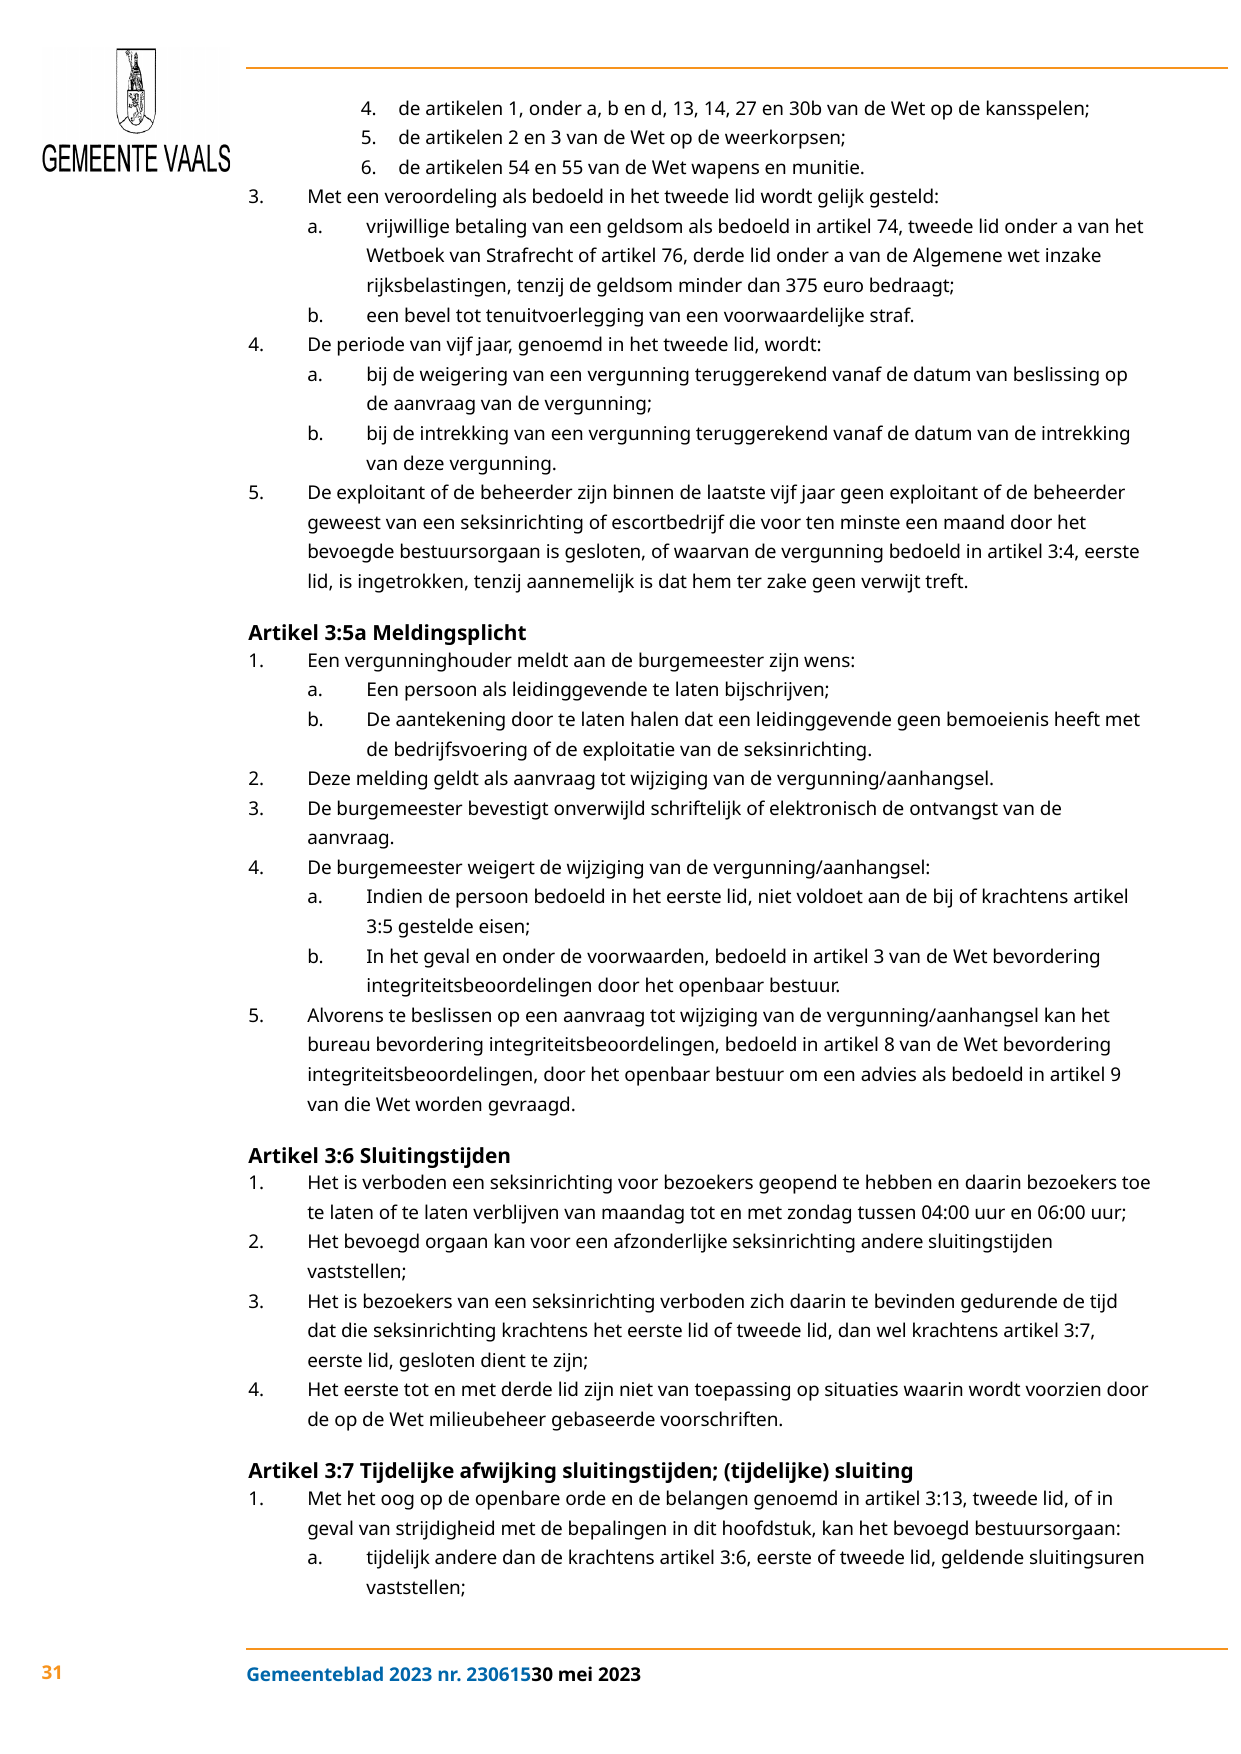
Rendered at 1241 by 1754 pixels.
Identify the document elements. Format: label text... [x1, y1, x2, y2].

list Het is bezoekers van een seksinrichting verboden zich daarin te bevinden gedurende de tijd dat die seksinrichting krachtens het eerste lid of tweede lid, dan wel krachtens artikel 3:7, eerste lid, gesloten dient te zijn; [248, 1288, 1152, 1373]
list tijdelijk andere dan de krachtens artikel 3:6, eerste of tweede lid, geldende sluitingsuren vaststellen; [307, 1544, 1152, 1599]
list Een persoon als leidinggevende te laten bijschrijven; [307, 677, 1152, 702]
list In het geval en onder de voorwaarden, bedoeld in artikel 3 van de Wet bevordering integriteitsbeoordelingen door het openbaar bestuur. [307, 943, 1152, 998]
list de artikelen 1, onder a, b en d, 13, 14, 27 en 30b van de Wet op de kansspelen; [361, 95, 1152, 121]
list een bevel tot tenuitvoerlegging van een voorwaardelijke straf. [307, 302, 1152, 328]
list Alvorens te beslissen op een aanvraag tot wijziging van de vergunning/aanhangsel kan het bureau bevordering integriteitsbeoordelingen, bedoeld in artikel 8 van de Wet bevordering integriteitsbeoordelingen, door het openbaar bestuur om een advies als bedoeld in artikel 9 van die Wet worden gevraagd. [248, 1002, 1152, 1116]
text Artikel 3:5a Meldingsplicht [248, 618, 1152, 647]
list De aantekening door te laten halen dat een leidinggevende geen bemoeienis heeft met de bedrijfsvoering of de exploitatie van de seksinrichting. [307, 706, 1152, 761]
picture [41, 47, 231, 172]
list De burgemeester bevestigt onverwijld schriftelijk of elektronisch de ontvangst van de aanvraag. [248, 795, 1152, 850]
list de artikelen 54 en 55 van de Wet wapens en munitie. [361, 154, 1152, 180]
list Het eerste tot en met derde lid zijn niet van toepassing op situaties waarin wordt voorzien door de op de Wet milieubeheer gebaseerde voorschriften. [248, 1377, 1152, 1432]
text Artikel 3:7 Tijdelijke afwijking sluitingstijden; (tijdelijke) sluiting [248, 1457, 1152, 1485]
list Met een veroordeling als bedoeld in het tweede lid wordt gelijk gesteld: [248, 183, 1152, 209]
list bij de intrekking van een vergunning teruggerekend vanaf de datum van de intrekking van deze vergunning. [307, 420, 1152, 476]
list Indien de persoon bedoeld in het eerste lid, niet voldoet aan de bij of krachtens artikel 3:5 gestelde eisen; [307, 884, 1152, 939]
list De periode van vijf jaar, genoemd in het tweede lid, wordt: [248, 331, 1152, 357]
list Een vergunninghouder meldt aan de burgemeester zijn wens: [248, 647, 1152, 673]
list Het bevoegd orgaan kan voor een afzonderlijke seksinrichting andere sluitingstijden vaststellen; [248, 1229, 1152, 1284]
list De exploitant of de beheerder zijn binnen de laatste vijf jaar geen exploitant of de beheerder geweest van een seksinrichting of escortbedrijf die voor ten minste een maand door het bevoegde bestuursorgaan is gesloten, of waarvan de vergunning bedoeld in artikel 3:4, eerste lid, is ingetrokken, tenzij aannemelijk is dat hem ter zake geen verwijt treft. [248, 479, 1152, 594]
list de artikelen 2 en 3 van de Wet op de weerkorpsen; [361, 124, 1152, 150]
text Artikel 3:6 Sluitingstijden [248, 1141, 1152, 1169]
list Deze melding geldt als aanvraag tot wijziging van de vergunning/aanhangsel. [248, 765, 1152, 791]
list vrijwillige betaling van een geldsom als bedoeld in artikel 74, tweede lid onder a van het Wetboek van Strafrecht of artikel 76, derde lid onder a van de Algemene wet inzake rijksbelastingen, tenzij de geldsom minder dan 375 euro bedraagt; [307, 213, 1152, 298]
list De burgemeester weigert de wijziging van de vergunning/aanhangsel: [248, 854, 1152, 880]
list bij de weigering van een vergunning teruggerekend vanaf de datum van beslissing op de aanvraag van de vergunning; [307, 361, 1152, 416]
list Het is verboden een seksinrichting voor bezoekers geopend te hebben en daarin bezoekers toe te laten of te laten verblijven van maandag tot en met zondag tussen 04:00 uur en 06:00 uur; [248, 1169, 1152, 1225]
list Met het oog op de openbare orde en de belangen genoemd in artikel 3:13, tweede lid, of in geval van strijdigheid met de bepalingen in dit hoofdstuk, kan het bevoegd bestuursorgaan: [248, 1485, 1152, 1540]
